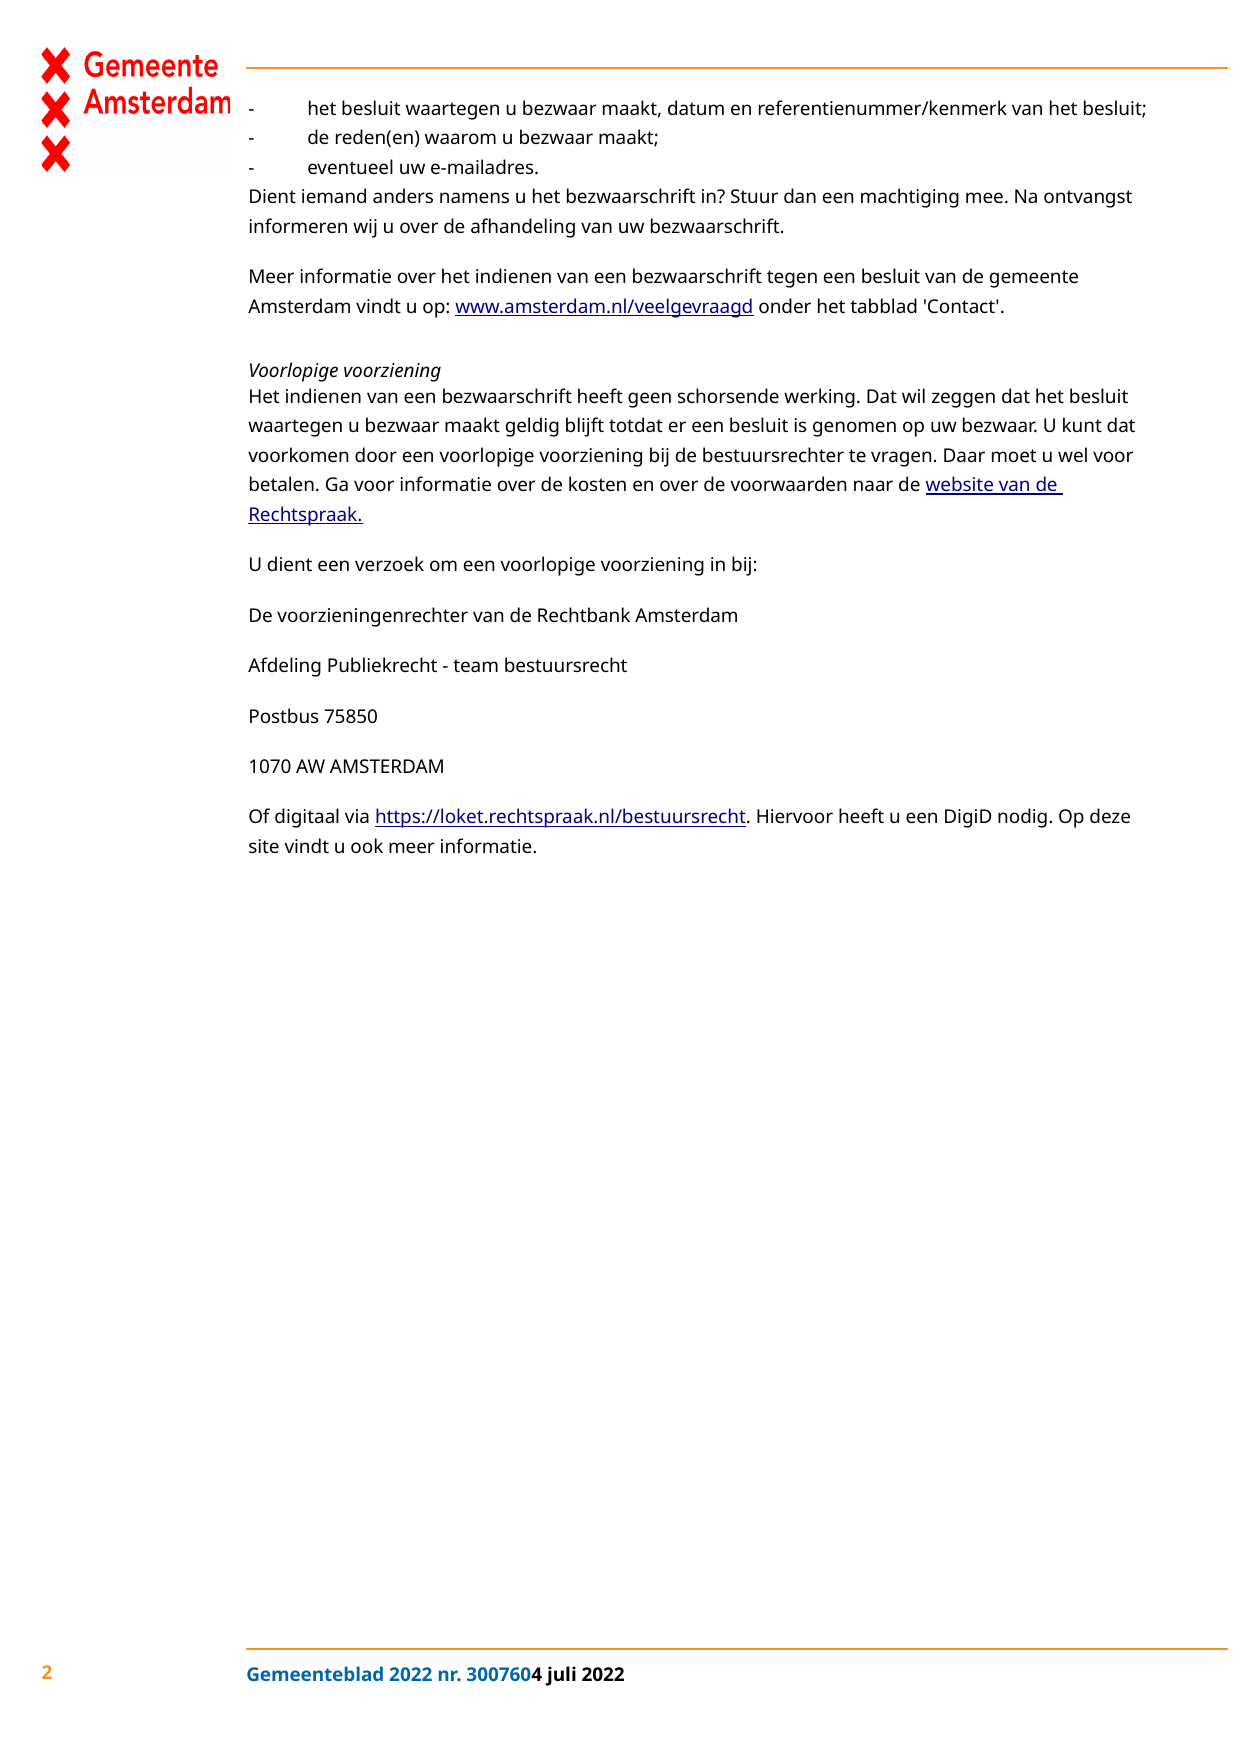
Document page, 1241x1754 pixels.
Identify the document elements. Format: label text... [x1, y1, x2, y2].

text 1070 AW AMSTERDAM [248, 753, 1152, 779]
picture [41, 47, 231, 172]
list het besluit waartegen u bezwaar maakt, datum en referentienummer/kenmerk van het besluit; [248, 95, 1152, 121]
text Postbus 75850 [248, 703, 1152, 728]
text Afdeling Publiekrecht - team bestuursrecht [248, 652, 1152, 678]
text Het indienen van een bezwaarschrift heeft geen schorsende werking. Dat wil zeggen dat het besluit waartegen u bezwaar maakt geldig blijft totdat er een besluit is genomen op uw bezwaar. U kunt dat voorkomen door een voorlopige voorziening bij de bestuursrechter te vragen. Daar moet u wel voor betalen. Ga voor informatie over de kosten en over de voorwaarden naar de website van de Rechtspraak. [248, 383, 1152, 527]
text Dient iemand anders namens u het bezwaarschrift in? Stuur dan een machtiging mee. Na ontvangst informeren wij u over de afhandeling van uw bezwaarschrift. [248, 183, 1152, 239]
text De voorzieningenrechter van de Rechtbank Amsterdam [248, 602, 1152, 628]
list de reden(en) waarom u bezwaar maakt; [248, 124, 1152, 150]
text U dient een verzoek om een voorlopige voorziening in bij: [248, 552, 1152, 577]
text Of digitaal via https://loket.rechtspraak.nl/bestuursrecht. Hiervoor heeft u een DigiD nodig. Op deze site vindt u ook meer informatie. [248, 804, 1152, 859]
list eventueel uw e-mailadres. [248, 154, 1152, 180]
text Voorlopige voorziening [248, 357, 1152, 383]
text Meer informatie over het indienen van een bezwaarschrift tegen een besluit van de gemeente Amsterdam vindt u op: www.amsterdam.nl/veelgevraagd onder het tabblad 'Contact'. [248, 263, 1152, 319]
